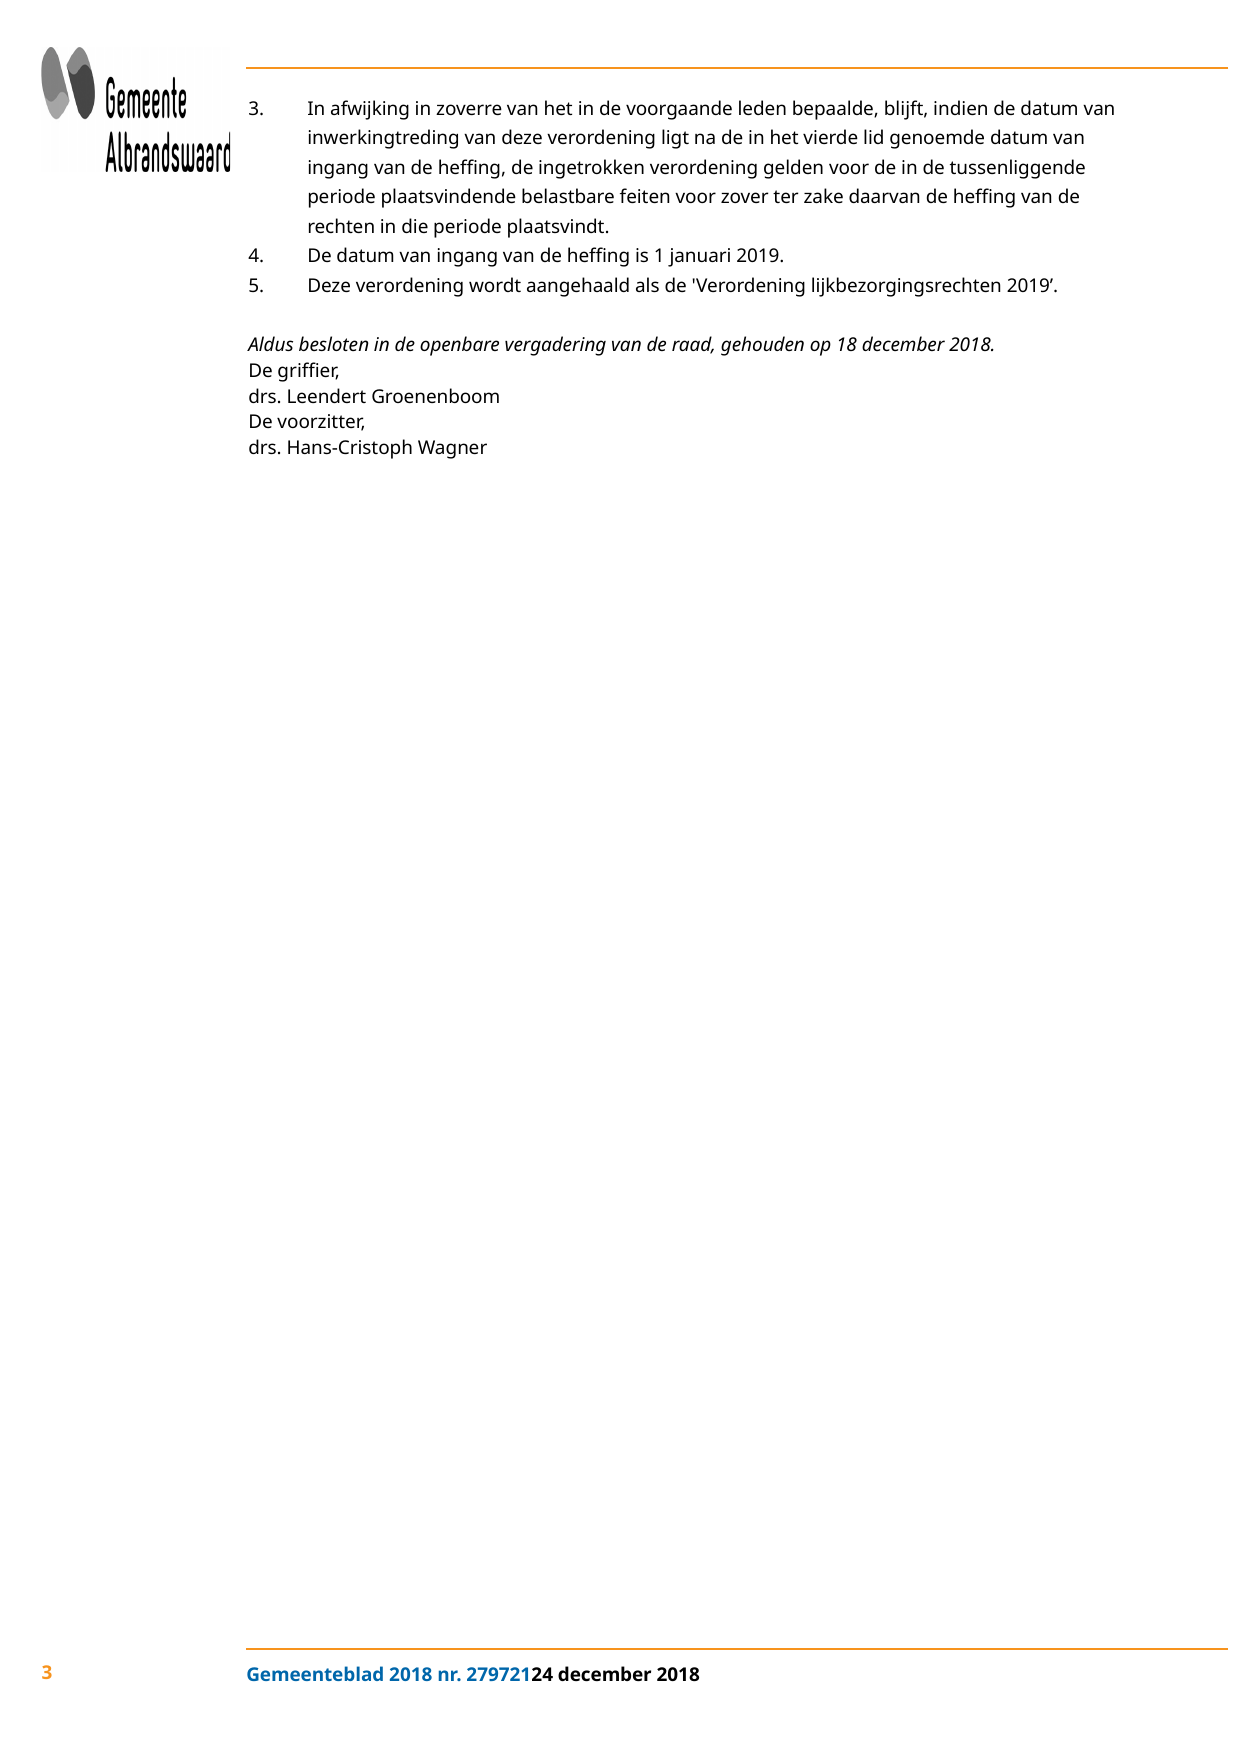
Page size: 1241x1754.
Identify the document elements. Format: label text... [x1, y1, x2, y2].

list De datum van ingang van de heffing is 1 januari 2019. [248, 243, 1152, 268]
text drs. Hans-Cristoph Wagner [248, 434, 1152, 460]
list Deze verordening wordt aangehaald als de 'Verordening lijkbezorgingsrechten 2019’. [248, 272, 1152, 298]
picture [41, 47, 231, 172]
list In afwijking in zoverre van het in de voorgaande leden bepaalde, blijft, indien de datum van inwerkingtreding van deze verordening ligt na de in het vierde lid genoemde datum van ingang van de heffing, de ingetrokken verordening gelden voor de in de tussenliggende periode plaatsvindende belastbare feiten voor zover ter zake daarvan de heffing van de rechten in die periode plaatsvindt. [248, 95, 1152, 239]
text De griffier, [248, 357, 1152, 383]
text Aldus besloten in de openbare vergadering van de raad, gehouden op 18 december 2018. [248, 331, 1152, 357]
text De voorzitter, [248, 409, 1152, 434]
text drs. Leendert Groenenboom [248, 383, 1152, 409]
